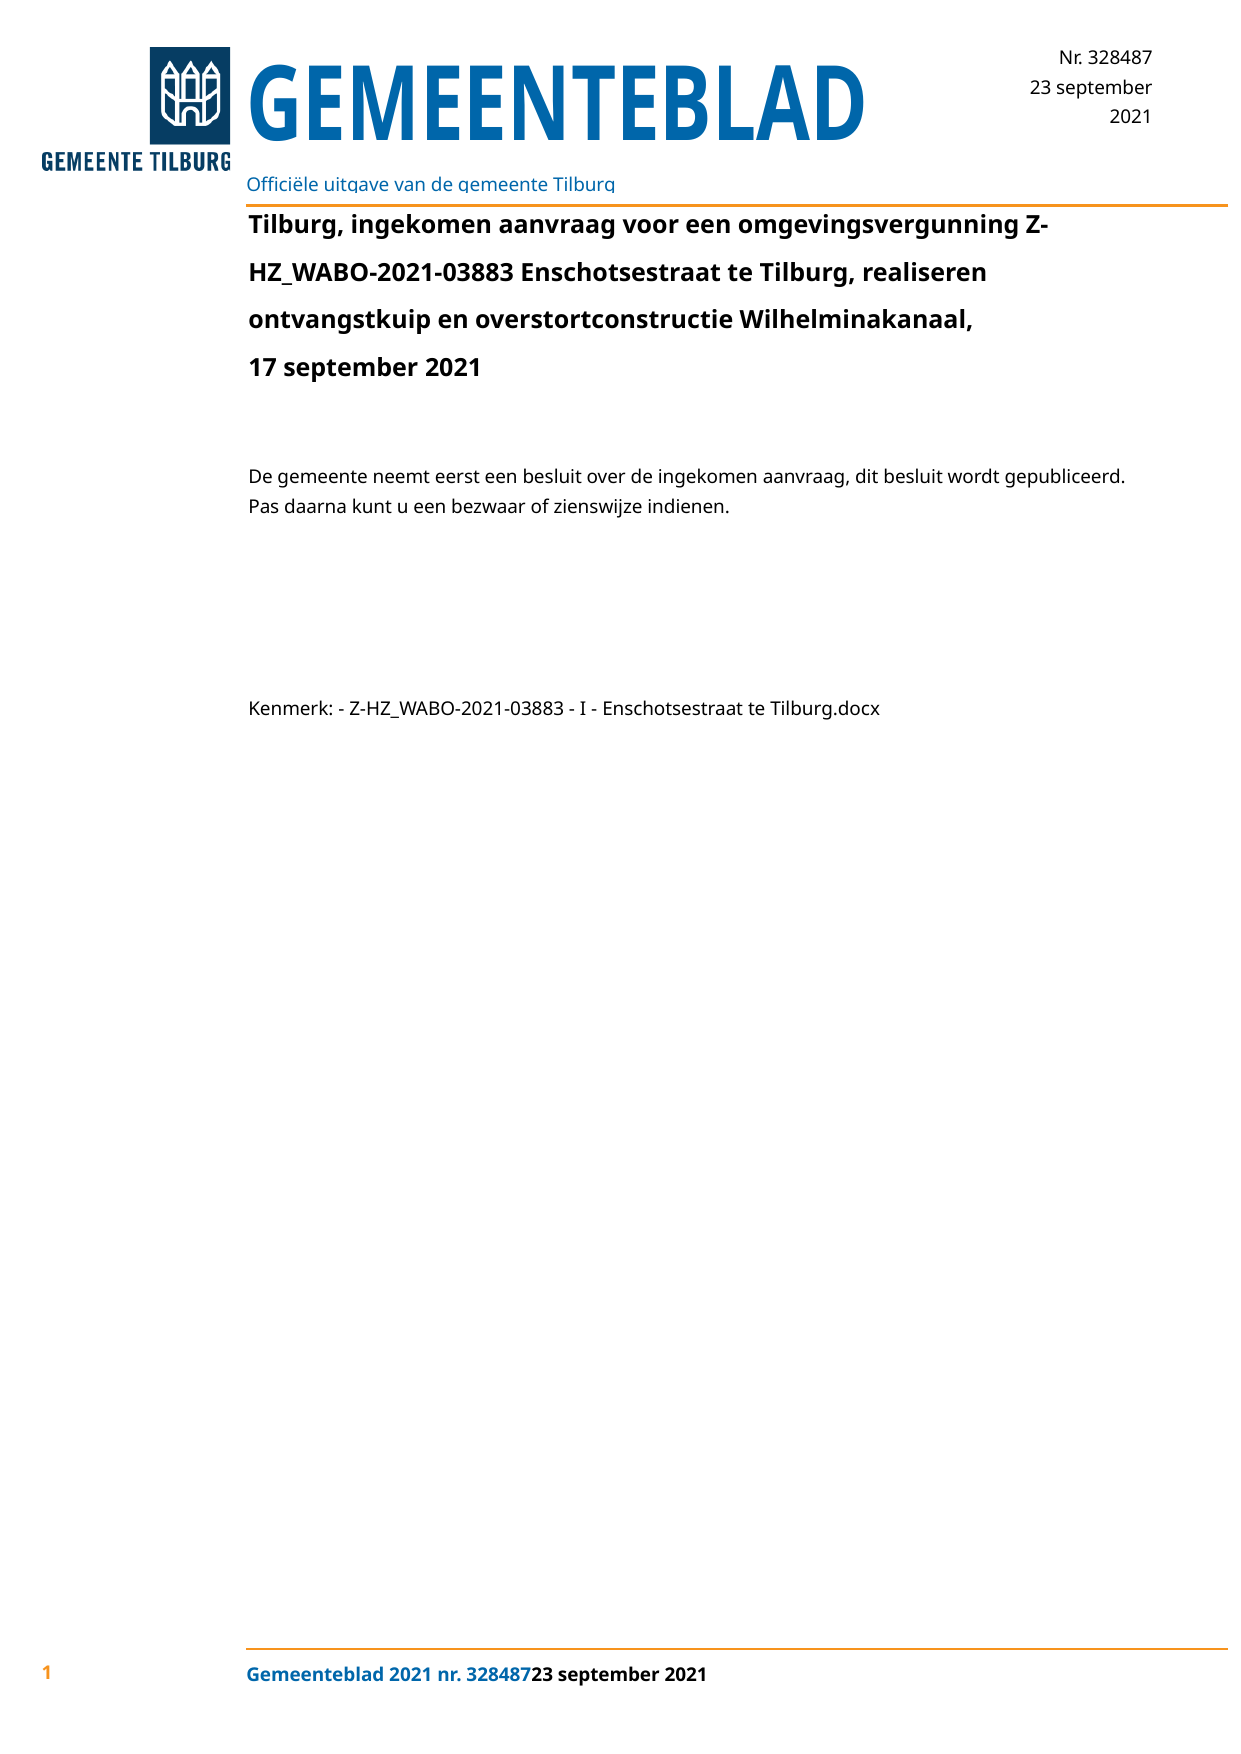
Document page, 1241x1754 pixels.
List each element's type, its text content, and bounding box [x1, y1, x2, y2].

picture [41, 47, 231, 172]
text De gemeente neemt eerst een besluit over de ingekomen aanvraag, dit besluit wordt gepubliceerd. Pas daarna kunt u een bezwaar of zienswijze indienen. [248, 463, 1152, 519]
text Kenmerk: - Z-HZ_WABO-2021-03883 - I - Enschotsestraat te Tilburg.docx [248, 695, 1152, 721]
text Tilburg, ingekomen aanvraag voor een omgevingsvergunning Z-HZ_WABO-2021-03883 Enschotsestraat te Tilburg, realiseren ontvangstkuip en overstortconstructie Wilhelminakanaal, 17 september 2021 [248, 207, 1152, 384]
